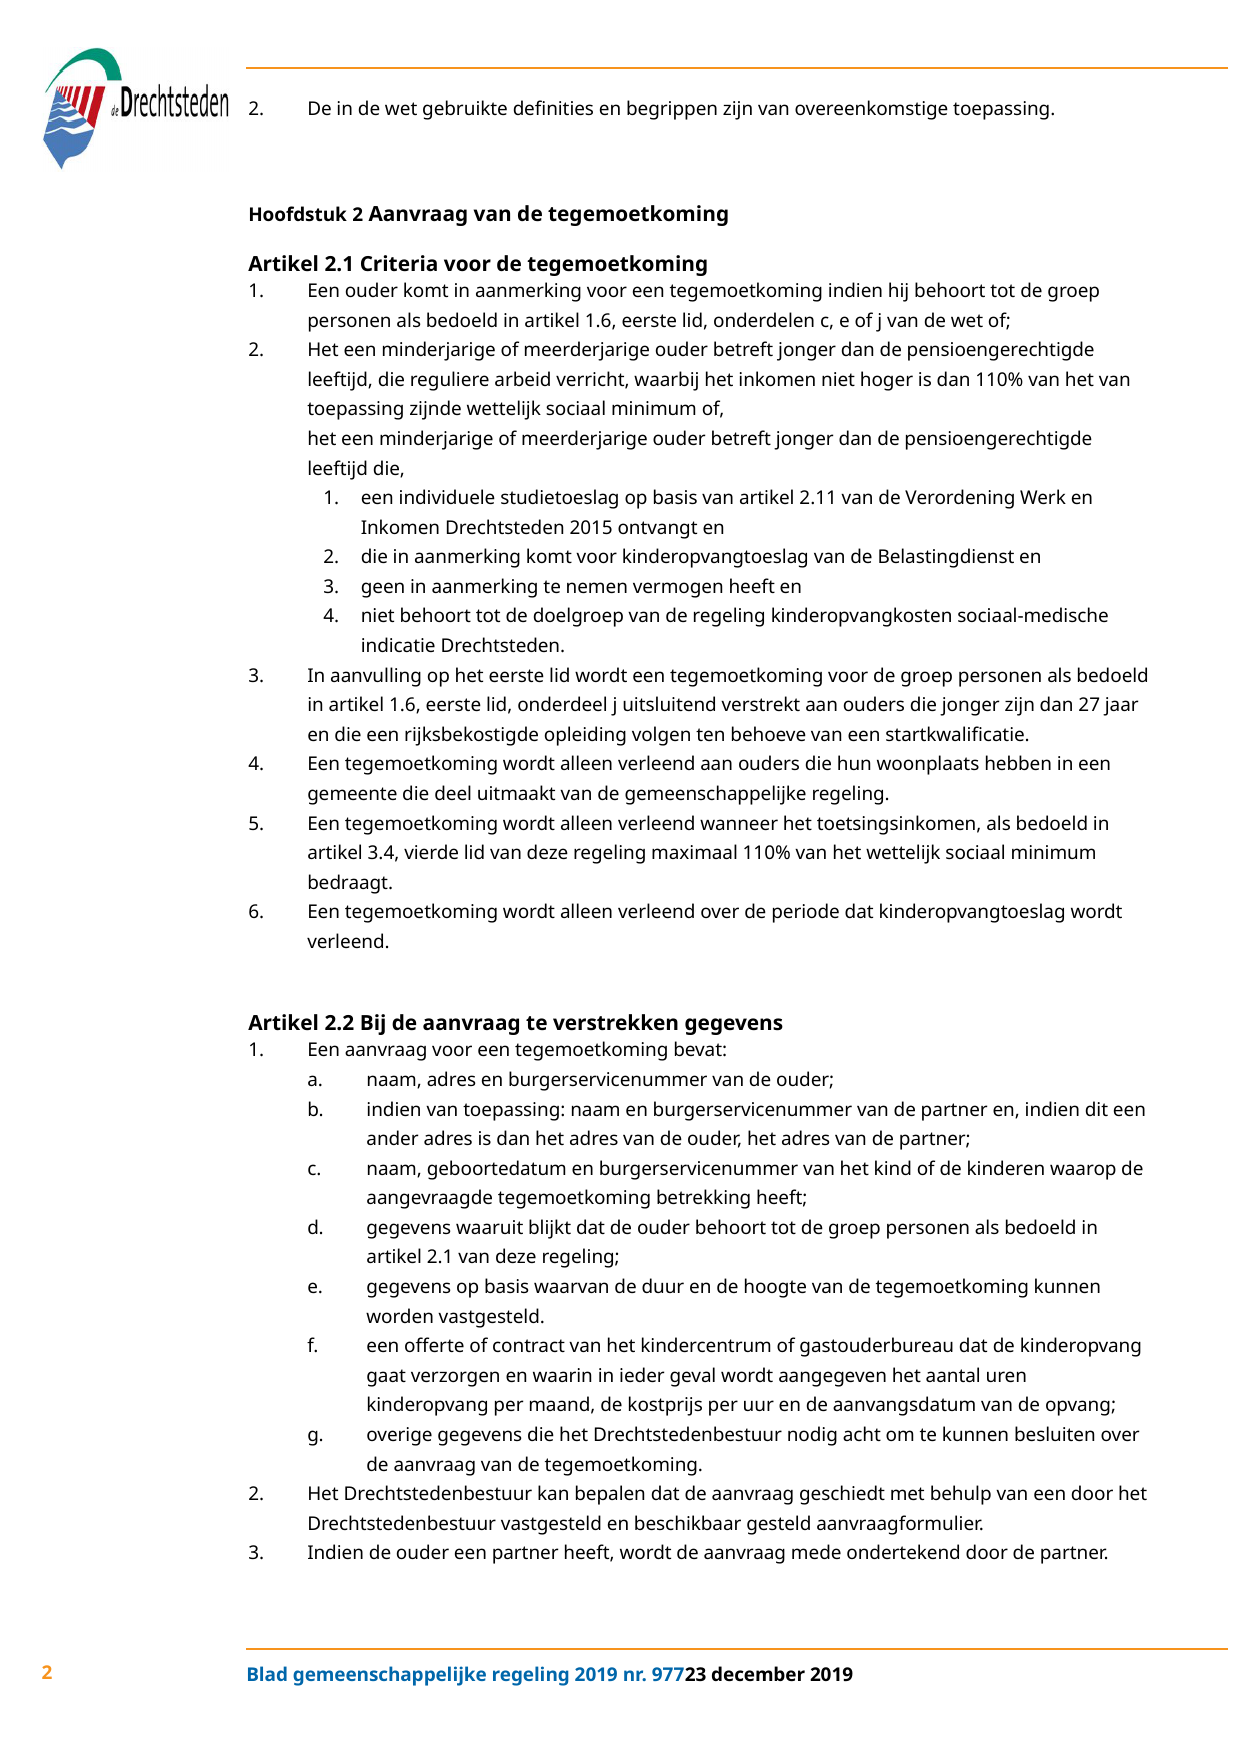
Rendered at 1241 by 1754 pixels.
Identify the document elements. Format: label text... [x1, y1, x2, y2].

list Het Drechtstedenbestuur kan bepalen dat de aanvraag geschiedt met behulp van een door het Drechtstedenbestuur vastgesteld en beschikbaar gesteld aanvraagformulier. [248, 1480, 1152, 1536]
list die in aanmerking komt voor kinderopvangtoeslag van de Belastingdienst en [323, 543, 1152, 569]
list een offerte of contract van het kindercentrum of gastouderbureau dat de kinderopvang gaat verzorgen en waarin in ieder geval wordt aangegeven het aantal uren kinderopvang per maand, de kostprijs per uur en de aanvangsdatum van de opvang; [307, 1332, 1152, 1417]
list gegevens waaruit blijkt dat de ouder behoort tot de groep personen als bedoeld in artikel 2.1 van deze regeling; [307, 1214, 1152, 1269]
list Een tegemoetkoming wordt alleen verleend over de periode dat kinderopvangtoeslag wordt verleend. [248, 898, 1152, 954]
list Een tegemoetkoming wordt alleen verleend wanneer het toetsingsinkomen, als bedoeld in artikel 3.4, vierde lid van deze regeling maximaal 110% van het wettelijk sociaal minimum bedraagt. [248, 810, 1152, 895]
list een individuele studietoeslag op basis van artikel 2.11 van de Verordening Werk en Inkomen Drechtsteden 2015 ontvangt en [323, 484, 1152, 540]
list Een aanvraag voor een tegemoetkoming bevat: [248, 1037, 1152, 1062]
list Een ouder komt in aanmerking voor een tegemoetkoming indien hij behoort tot de groep personen als bedoeld in artikel 1.6, eerste lid, onderdelen c, e of j van de wet of; [248, 277, 1152, 333]
text Artikel 2.2 Bij de aanvraag te verstrekken gegevens [248, 1008, 1152, 1037]
list De in de wet gebruikte definities en begrippen zijn van overeenkomstige toepassing. [248, 95, 1152, 121]
list niet behoort tot de doelgroep van de regeling kinderopvangkosten sociaal-medische indicatie Drechtsteden. [323, 603, 1152, 658]
list naam, geboortedatum en burgerservicenummer van het kind of de kinderen waarop de aangevraagde tegemoetkoming betrekking heeft; [307, 1155, 1152, 1210]
text Artikel 2.1 Criteria voor de tegemoetkoming [248, 249, 1152, 277]
list Indien de ouder een partner heeft, wordt de aanvraag mede ondertekend door de partner. [248, 1539, 1152, 1565]
list indien van toepassing: naam en burgerservicenummer van de partner en, indien dit een ander adres is dan het adres van de ouder, het adres van de partner; [307, 1096, 1152, 1151]
text Hoofdstuk 2 Aanvraag van de tegemoetkoming [248, 199, 1152, 228]
list Een tegemoetkoming wordt alleen verleend aan ouders die hun woonplaats hebben in een gemeente die deel uitmaakt van de gemeenschappelijke regeling. [248, 751, 1152, 806]
list overige gegevens die het Drechtstedenbestuur nodig acht om te kunnen besluiten over de aanvraag van de tegemoetkoming. [307, 1421, 1152, 1476]
picture [41, 47, 231, 172]
list In aanvulling op het eerste lid wordt een tegemoetkoming voor de groep personen als bedoeld in artikel 1.6, eerste lid, onderdeel j uitsluitend verstrekt aan ouders die jonger zijn dan 27 jaar en die een rijksbekostigde opleiding volgen ten behoeve van een startkwalificatie. [248, 662, 1152, 747]
list geen in aanmerking te nemen vermogen heeft en [323, 573, 1152, 599]
list gegevens op basis waarvan de duur en de hoogte van de tegemoetkoming kunnen worden vastgesteld. [307, 1273, 1152, 1328]
list Het een minderjarige of meerderjarige ouder betreft jonger dan de pensioengerechtigde leeftijd, die reguliere arbeid verricht, waarbij het inkomen niet hoger is dan 110% van het van toepassing zijnde wettelijk sociaal minimum of, [248, 336, 1152, 421]
list naam, adres en burgerservicenummer van de ouder; [307, 1066, 1152, 1092]
list het een minderjarige of meerderjarige ouder betreft jonger dan de pensioengerechtigde leeftijd die, [248, 425, 1152, 481]
